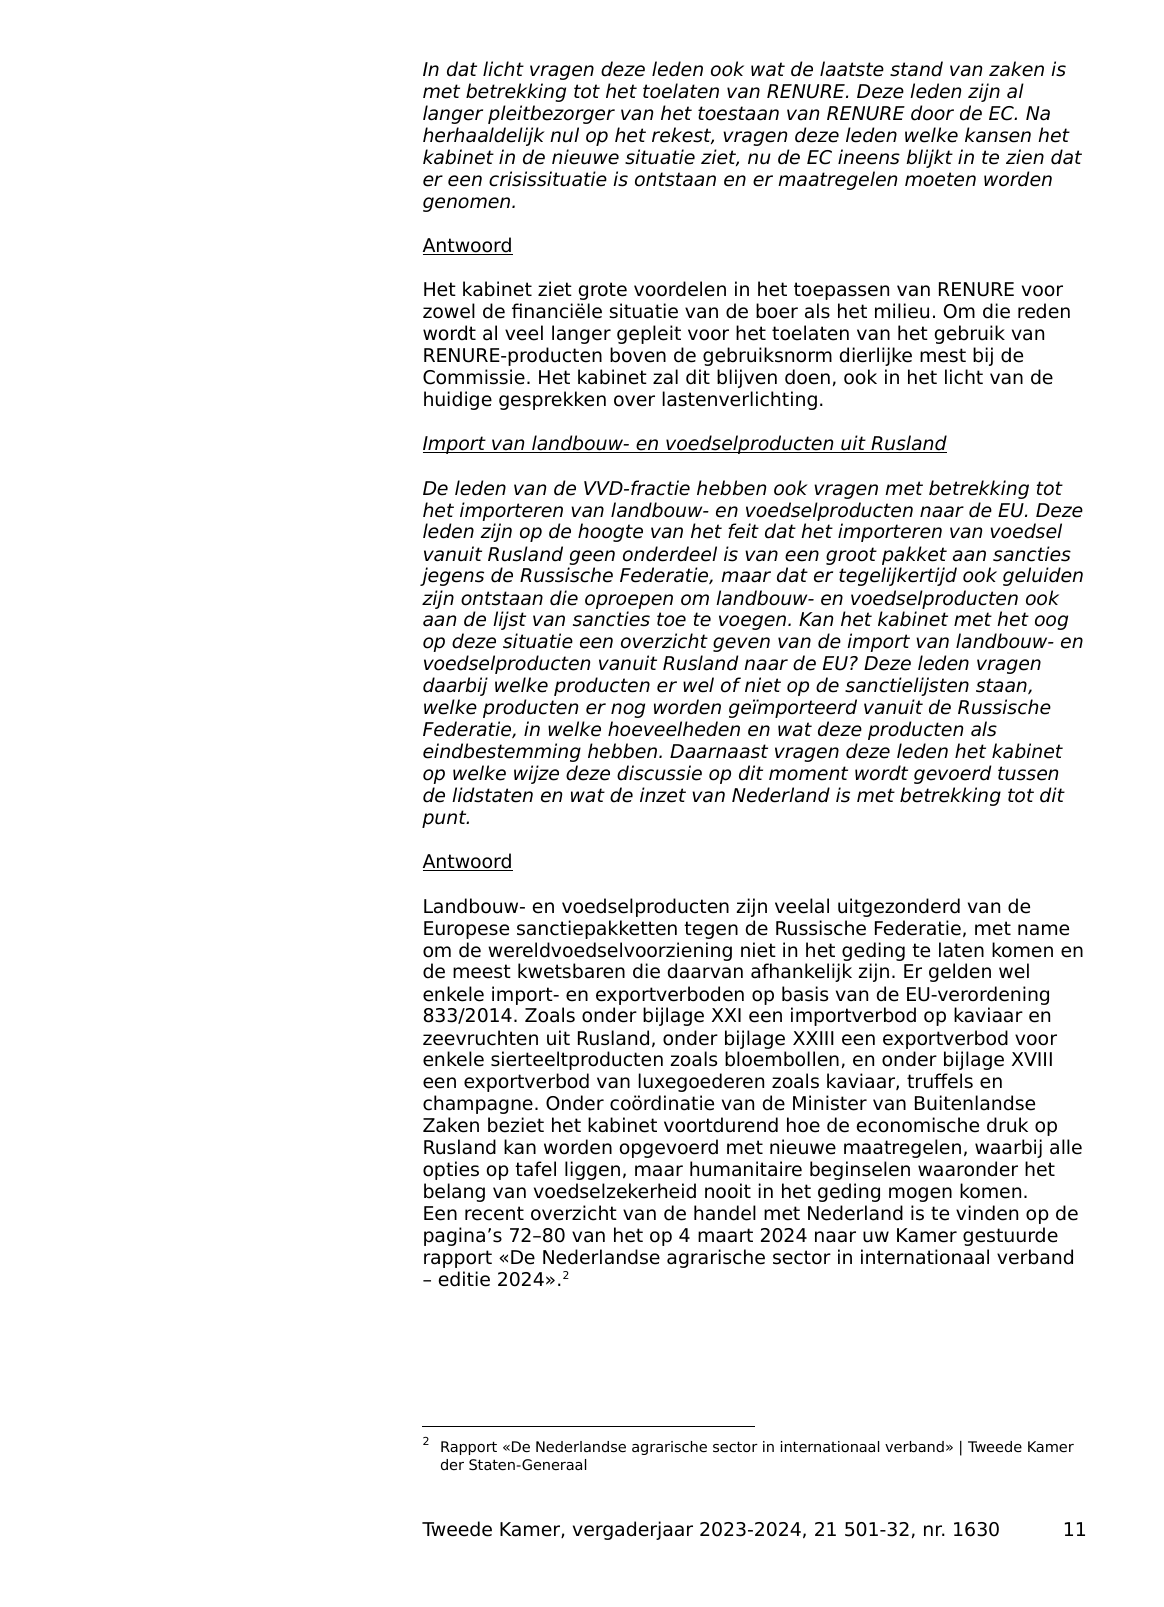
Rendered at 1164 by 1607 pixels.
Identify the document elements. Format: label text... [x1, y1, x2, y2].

text Een recent overzicht van de handel met Nederland is te vinden op de pagina’s 72–80 van het op 4 maart 2024 naar uw Kamer gestuurde rapport «De Nederlandse agrarische sector in internationaal verband – editie 2024». [422, 1203, 1087, 1291]
text Rapport «De Nederlandse agrarische sector in internationaal verband» | Tweede Kamer der Staten-Generaal [422, 1435, 1087, 1474]
text Landbouw- en voedselproducten zijn veelal uitgezonderd van de Europese sanctiepakketten tegen de Russische Federatie, met name om de wereldvoedselvoorziening niet in het geding te laten komen en de meest kwetsbaren die daarvan afhankelijk zijn. Er gelden wel enkele import- en exportverboden op basis van de EU-verordening 833/2014. Zoals onder bijlage XXI een importverbod op kaviaar en zeevruchten uit Rusland, onder bijlage XXIII een exportverbod voor enkele sierteeltproducten zoals bloembollen, en onder bijlage XVIII een exportverbod van luxegoederen zoals kaviaar, truffels en champagne. Onder coördinatie van de Minister van Buitenlandse Zaken beziet het kabinet voortdurend hoe de economische druk op Rusland kan worden opgevoerd met nieuwe maatregelen, waarbij alle opties op tafel liggen, maar humanitaire beginselen waaronder het belang van voedselzekerheid nooit in het geding mogen komen. [422, 896, 1087, 1203]
text De leden van de VVD-fractie hebben ook vragen met betrekking tot het importeren van landbouw- en voedselproducten naar de EU. Deze leden zijn op de hoogte van het feit dat het importeren van voedsel vanuit Rusland geen onderdeel is van een groot pakket aan sancties jegens de Russische Federatie, maar dat er tegelijkertijd ook geluiden zijn ontstaan die oproepen om landbouw- en voedselproducten ook aan de lijst van sancties toe te voegen. Kan het kabinet met het oog op deze situatie een overzicht geven van de import van landbouw- en voedselproducten vanuit Rusland naar de EU? Deze leden vragen daarbij welke producten er wel of niet op de sanctielijsten staan, welke producten er nog worden geïmporteerd vanuit de Russische Federatie, in welke hoeveelheden en wat deze producten als eindbestemming hebben. Daarnaast vragen deze leden het kabinet op welke wijze deze discussie op dit moment wordt gevoerd tussen de lidstaten en wat de inzet van Nederland is met betrekking tot dit punt. [422, 477, 1087, 829]
subtitle Antwoord [422, 235, 1087, 257]
text Het kabinet ziet grote voordelen in het toepassen van RENURE voor zowel de financiële situatie van de boer als het milieu. Om die reden wordt al veel langer gepleit voor het toelaten van het gebruik van RENURE-producten boven de gebruiksnorm dierlijke mest bij de Commissie. Het kabinet zal dit blijven doen, ook in het licht van de huidige gesprekken over lastenverlichting. [422, 279, 1087, 411]
text In dat licht vragen deze leden ook wat de laatste stand van zaken is met betrekking tot het toelaten van RENURE. Deze leden zijn al langer pleitbezorger van het toestaan van RENURE door de EC. Na herhaaldelijk nul op het rekest, vragen deze leden welke kansen het kabinet in de nieuwe situatie ziet, nu de EC ineens blijkt in te zien dat er een crisissituatie is ontstaan en er maatregelen moeten worden genomen. [422, 59, 1087, 213]
subtitle Import van landbouw- en voedselproducten uit Rusland [422, 433, 1087, 455]
subtitle Antwoord [422, 851, 1087, 873]
